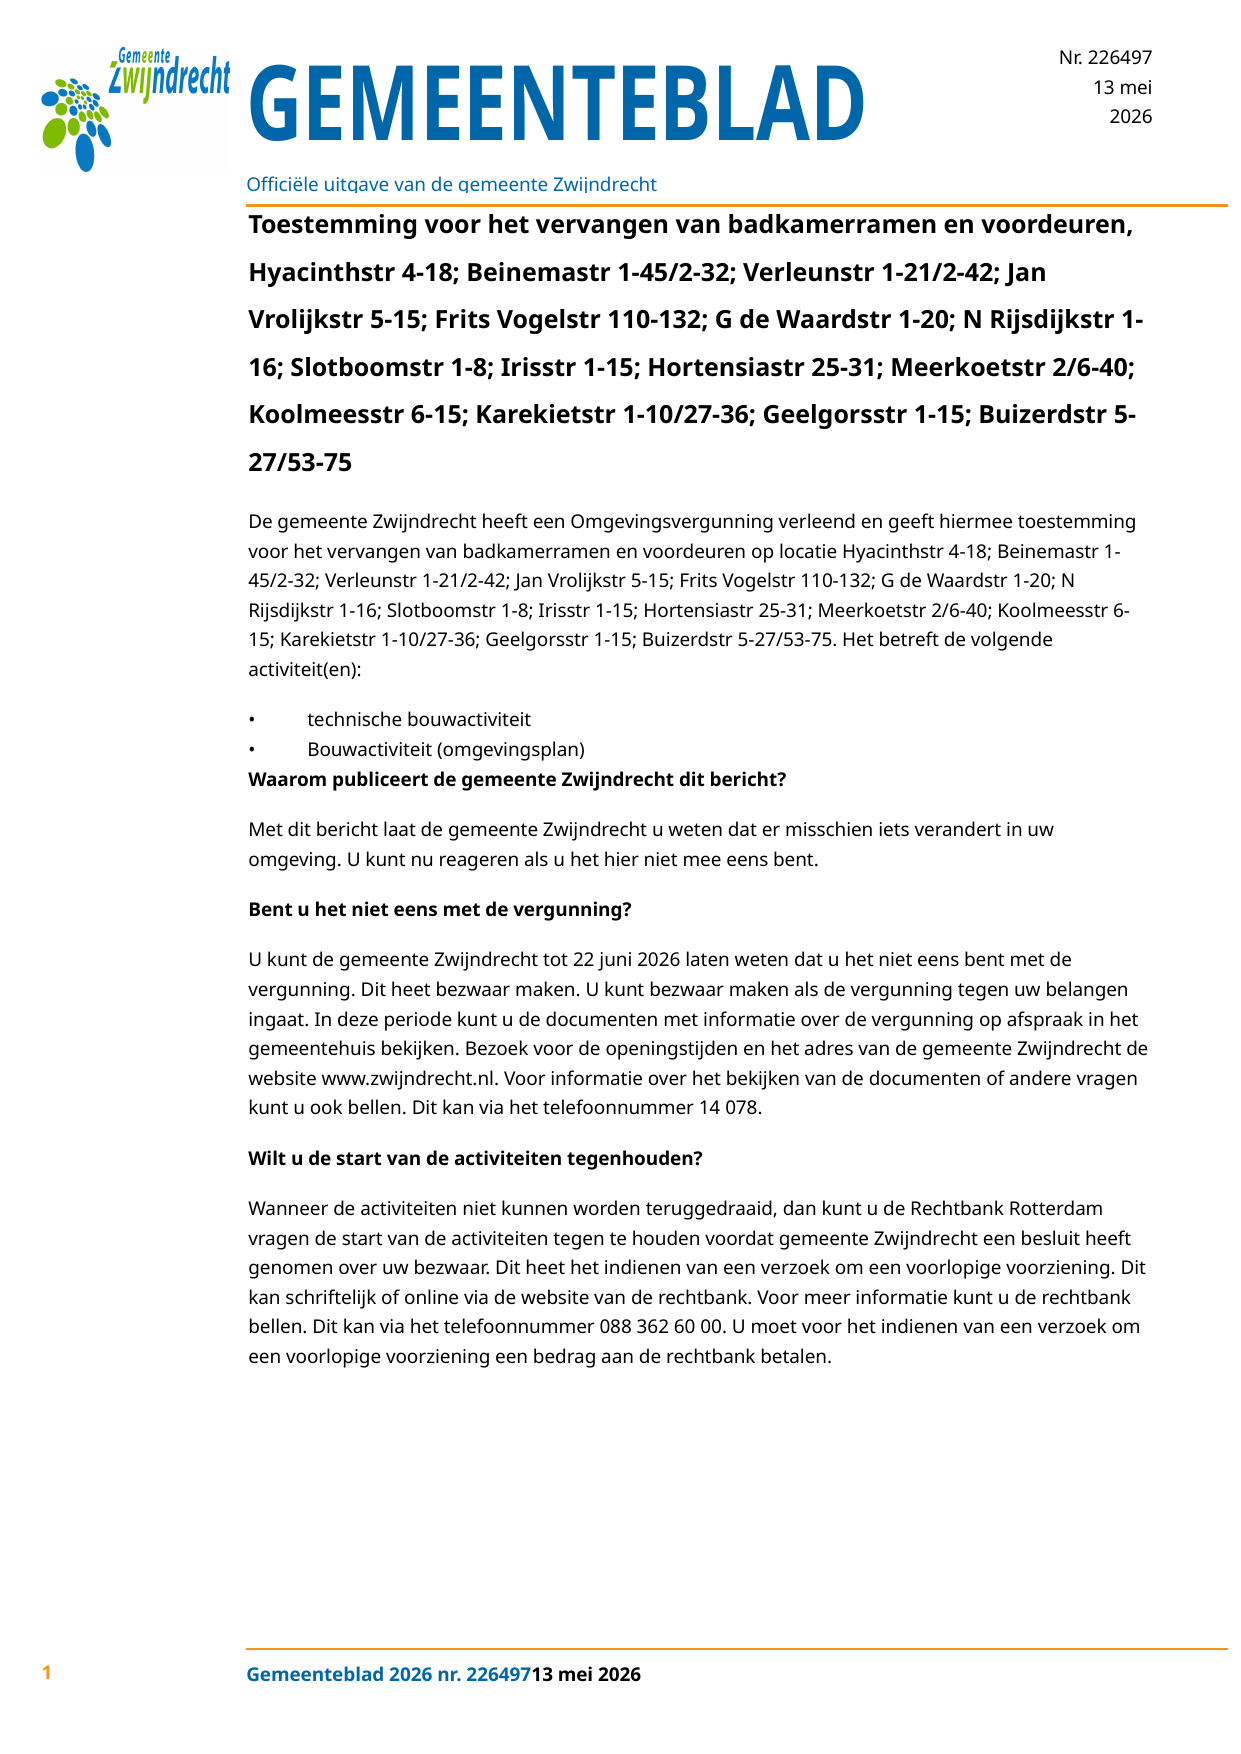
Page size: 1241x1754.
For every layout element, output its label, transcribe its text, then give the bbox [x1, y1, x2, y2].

text Toestemming voor het vervangen van badkamerramen en voordeuren, Hyacinthstr 4-18; Beinemastr 1-45/2-32; Verleunstr 1-21/2-42; Jan Vrolijkstr 5-15; Frits Vogelstr 110-132; G de Waardstr 1-20; N Rijsdijkstr 1-16; Slotboomstr 1-8; Irisstr 1-15; Hortensiastr 25-31; Meerkoetstr 2/6-40; Koolmeesstr 6-15; Karekietstr 1-10/27-36; Geelgorsstr 1-15; Buizerdstr 5-27/53-75 [248, 207, 1152, 479]
text Bent u het niet eens met de vergunning? [248, 896, 1152, 922]
text Met dit bericht laat de gemeente Zwijndrecht u weten dat er misschien iets verandert in uw omgeving. U kunt nu reageren als u het hier niet mee eens bent. [248, 816, 1152, 872]
picture [41, 47, 231, 172]
text Waarom publiceert de gemeente Zwijndrecht dit bericht? [248, 766, 1152, 792]
text Wilt u de start van de activiteiten tegenhouden? [248, 1145, 1152, 1171]
list Bouwactiviteit (omgevingsplan) [248, 736, 1152, 762]
text U kunt de gemeente Zwijndrecht tot 22 juni 2026 laten weten dat u het niet eens bent met de vergunning. Dit heet bezwaar maken. U kunt bezwaar maken als de vergunning tegen uw belangen ingaat. In deze periode kunt u de documenten met informatie over de vergunning op afspraak in het gemeentehuis bekijken. Bezoek voor de openingstijden en het adres van de gemeente Zwijndrecht de website www.zwijndrecht.nl. Voor informatie over het bekijken van de documenten of andere vragen kunt u ook bellen. Dit kan via het telefoonnummer 14 078. [248, 947, 1152, 1120]
list technische bouwactiviteit [248, 707, 1152, 732]
text De gemeente Zwijndrecht heeft een Omgevingsvergunning verleend en geeft hiermee toestemming voor het vervangen van badkamerramen en voordeuren op locatie Hyacinthstr 4-18; Beinemastr 1-45/2-32; Verleunstr 1-21/2-42; Jan Vrolijkstr 5-15; Frits Vogelstr 110-132; G de Waardstr 1-20; N Rijsdijkstr 1-16; Slotboomstr 1-8; Irisstr 1-15; Hortensiastr 25-31; Meerkoetstr 2/6-40; Koolmeesstr 6-15; Karekietstr 1-10/27-36; Geelgorsstr 1-15; Buizerdstr 5-27/53-75. Het betreft de volgende activiteit(en): [248, 508, 1152, 682]
text Wanneer de activiteiten niet kunnen worden teruggedraaid, dan kunt u de Rechtbank Rotterdam vragen de start van de activiteiten tegen te houden voordat gemeente Zwijndrecht een besluit heeft genomen over uw bezwaar. Dit heet het indienen van een verzoek om een voorlopige voorziening. Dit kan schriftelijk of online via de website van de rechtbank. Voor meer informatie kunt u de rechtbank bellen. Dit kan via het telefoonnummer 088 362 60 00. U moet voor het indienen van een verzoek om een voorlopige voorziening een bedrag aan de rechtbank betalen. [248, 1195, 1152, 1369]
